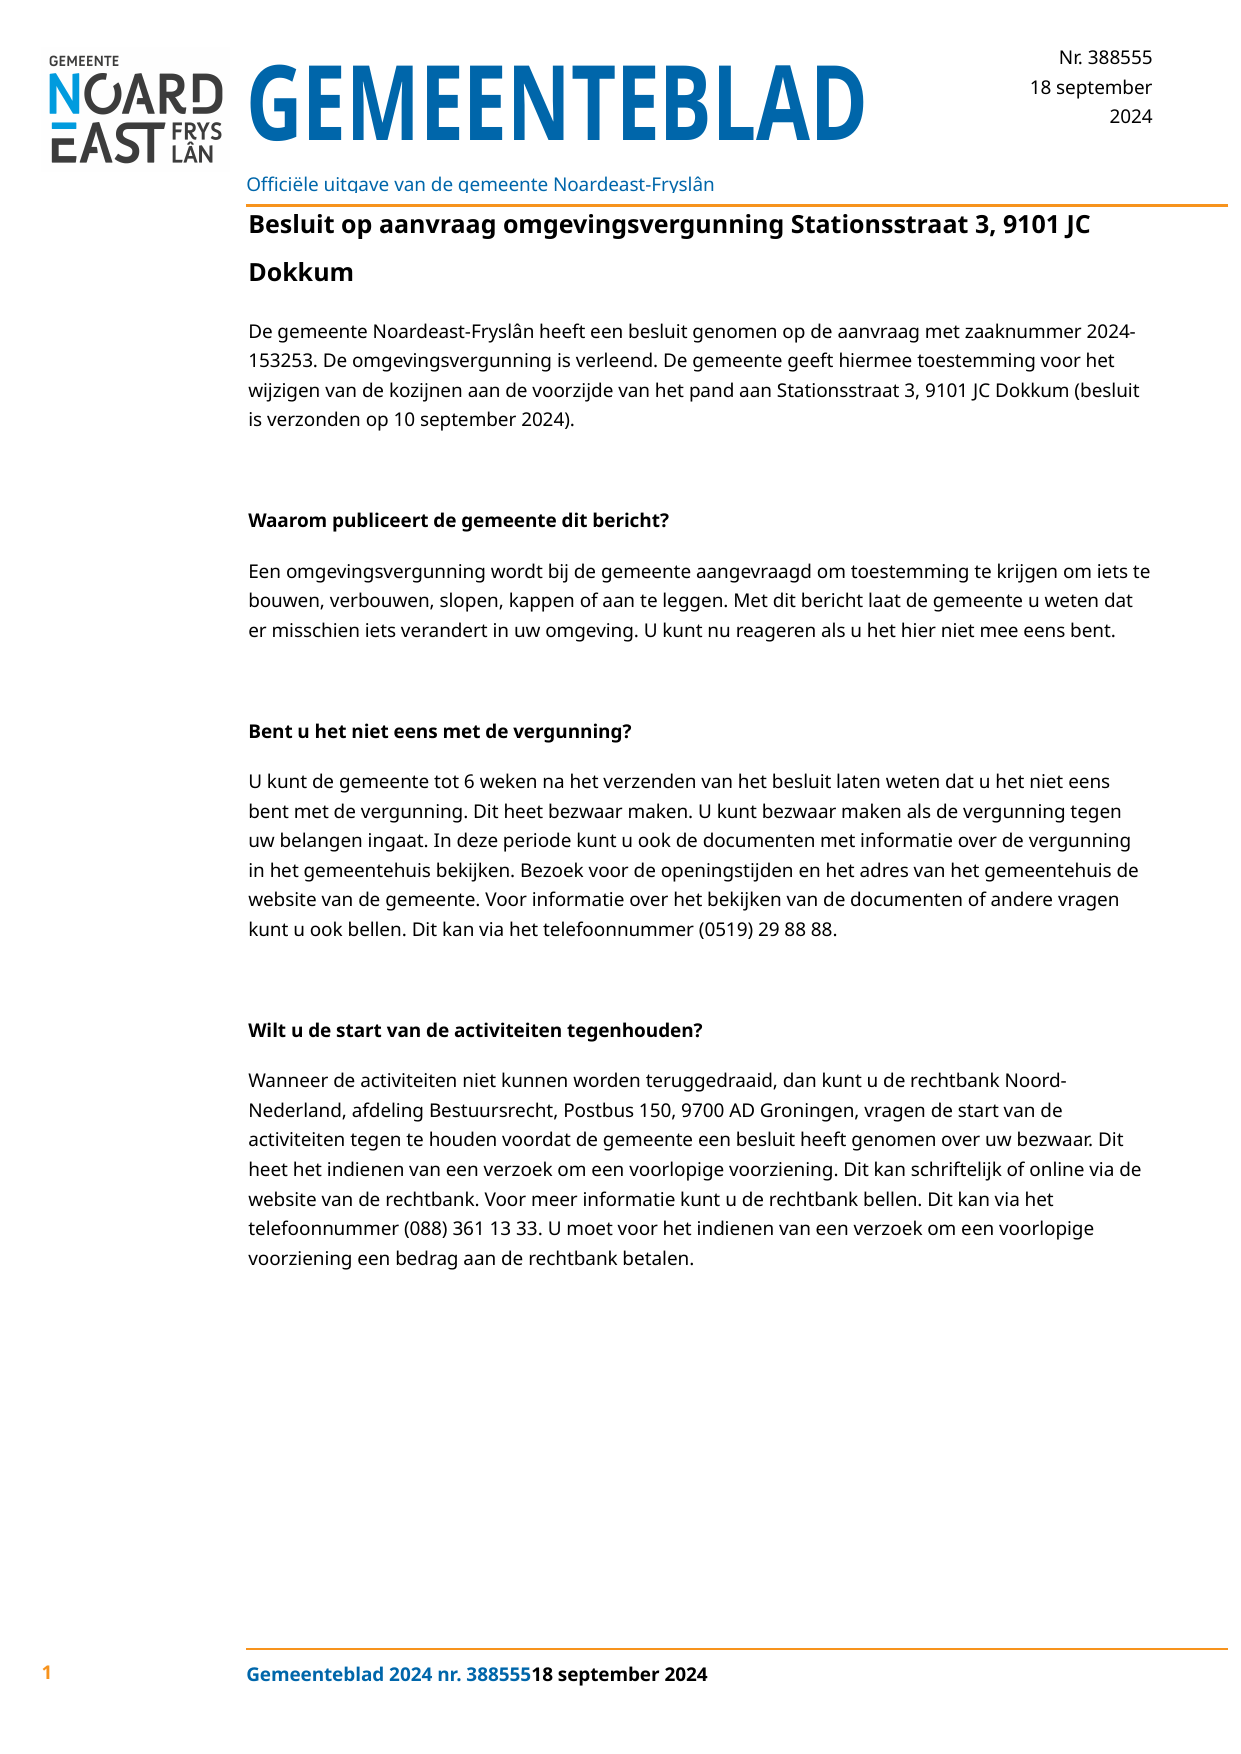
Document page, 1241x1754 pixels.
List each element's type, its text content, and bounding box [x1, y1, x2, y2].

text Bent u het niet eens met de vergunning? [248, 718, 1152, 744]
text Wanneer de activiteiten niet kunnen worden teruggedraaid, dan kunt u de rechtbank Noord-Nederland, afdeling Bestuursrecht, Postbus 150, 9700 AD Groningen, vragen de start van de activiteiten tegen te houden voordat de gemeente een besluit heeft genomen over uw bezwaar. Dit heet het indienen van een verzoek om een voorlopige voorziening. Dit kan schriftelijk of online via de website van de rechtbank. Voor meer informatie kunt u de rechtbank bellen. Dit kan via het telefoonnummer (088) 361 13 33. U moet voor het indienen van een verzoek om een voorlopige voorziening een bedrag aan de rechtbank betalen. [248, 1067, 1152, 1271]
text Waarom publiceert de gemeente dit bericht? [248, 507, 1152, 533]
text De gemeente Noardeast-Fryslân heeft een besluit genomen op de aanvraag met zaaknummer 2024-153253. De omgevingsvergunning is verleend. De gemeente geeft hiermee toestemming voor het wijzigen van de kozijnen aan de voorzijde van het pand aan Stationsstraat 3, 9101 JC Dokkum (besluit is verzonden op 10 september 2024). [248, 318, 1152, 432]
picture [41, 47, 231, 172]
text Wilt u de start van de activiteiten tegenhouden? [248, 1017, 1152, 1043]
text Een omgevingsvergunning wordt bij de gemeente aangevraagd om toestemming te krijgen om iets te bouwen, verbouwen, slopen, kappen of aan te leggen. Met dit bericht laat de gemeente u weten dat er misschien iets verandert in uw omgeving. U kunt nu reageren als u het hier niet mee eens bent. [248, 558, 1152, 643]
text U kunt de gemeente tot 6 weken na het verzenden van het besluit laten weten dat u het niet eens bent met de vergunning. Dit heet bezwaar maken. U kunt bezwaar maken als de vergunning tegen uw belangen ingaat. In deze periode kunt u ook de documenten met informatie over de vergunning in het gemeentehuis bekijken. Bezoek voor de openingstijden en het adres van het gemeentehuis de website van de gemeente. Voor informatie over het bekijken van de documenten of andere vragen kunt u ook bellen. Dit kan via het telefoonnummer (0519) 29 88 88. [248, 768, 1152, 942]
text Besluit op aanvraag omgevingsvergunning Stationsstraat 3, 9101 JC Dokkum [248, 207, 1152, 288]
